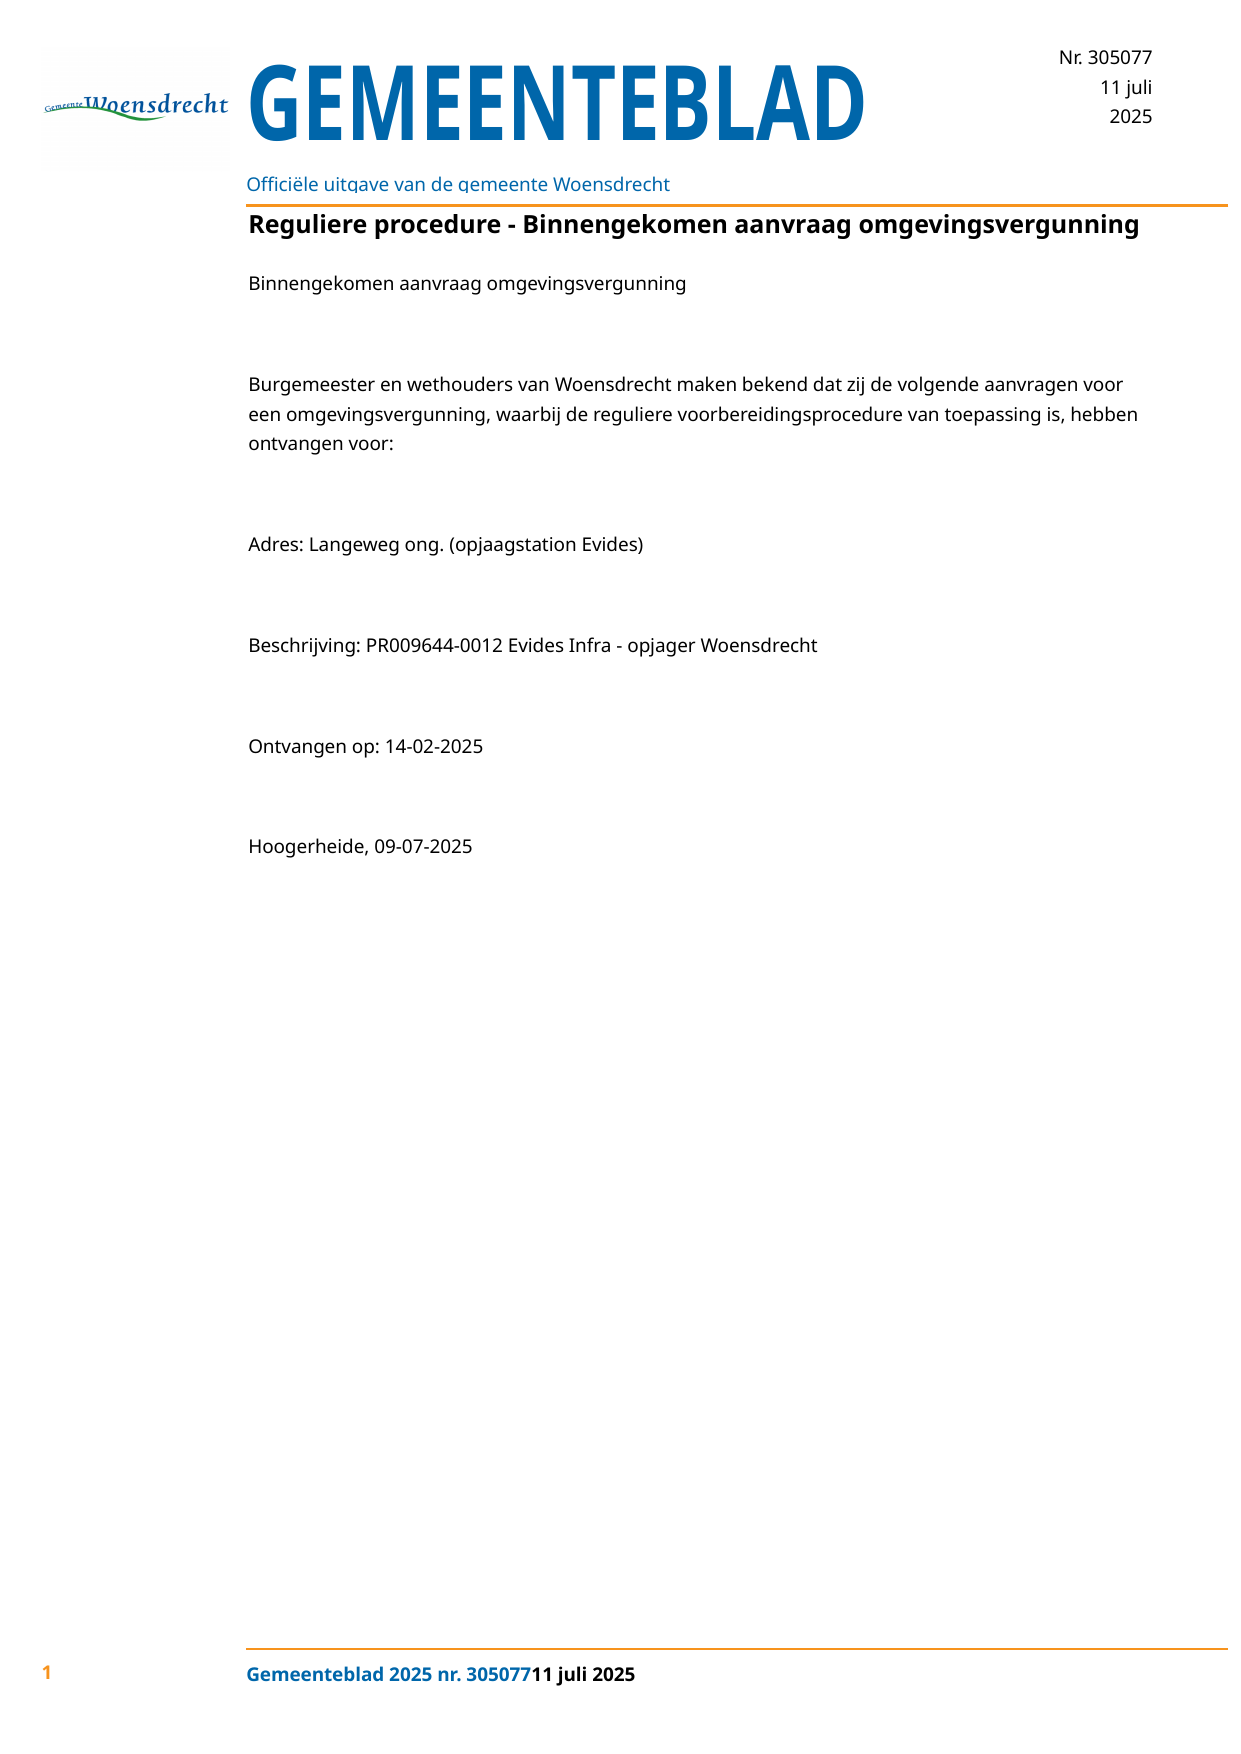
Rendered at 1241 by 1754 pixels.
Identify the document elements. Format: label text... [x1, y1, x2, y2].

text Burgemeester en wethouders van Woensdrecht maken bekend dat zij de volgende aanvragen voor een omgevingsvergunning, waarbij de reguliere voorbereidingsprocedure van toepassing is, hebben ontvangen voor: [248, 371, 1152, 456]
text Hoogerheide, 09-07-2025 [248, 834, 1152, 859]
text Beschrijving: PR009644-0012 Evides Infra - opjager Woensdrecht [248, 632, 1152, 658]
text Ontvangen op: 14-02-2025 [248, 733, 1152, 758]
text Adres: Langeweg ong. (opjaagstation Evides) [248, 531, 1152, 557]
picture [41, 47, 231, 172]
text Binnengekomen aanvraag omgevingsvergunning [248, 270, 1152, 296]
text Reguliere procedure - Binnengekomen aanvraag omgevingsvergunning [248, 207, 1152, 241]
